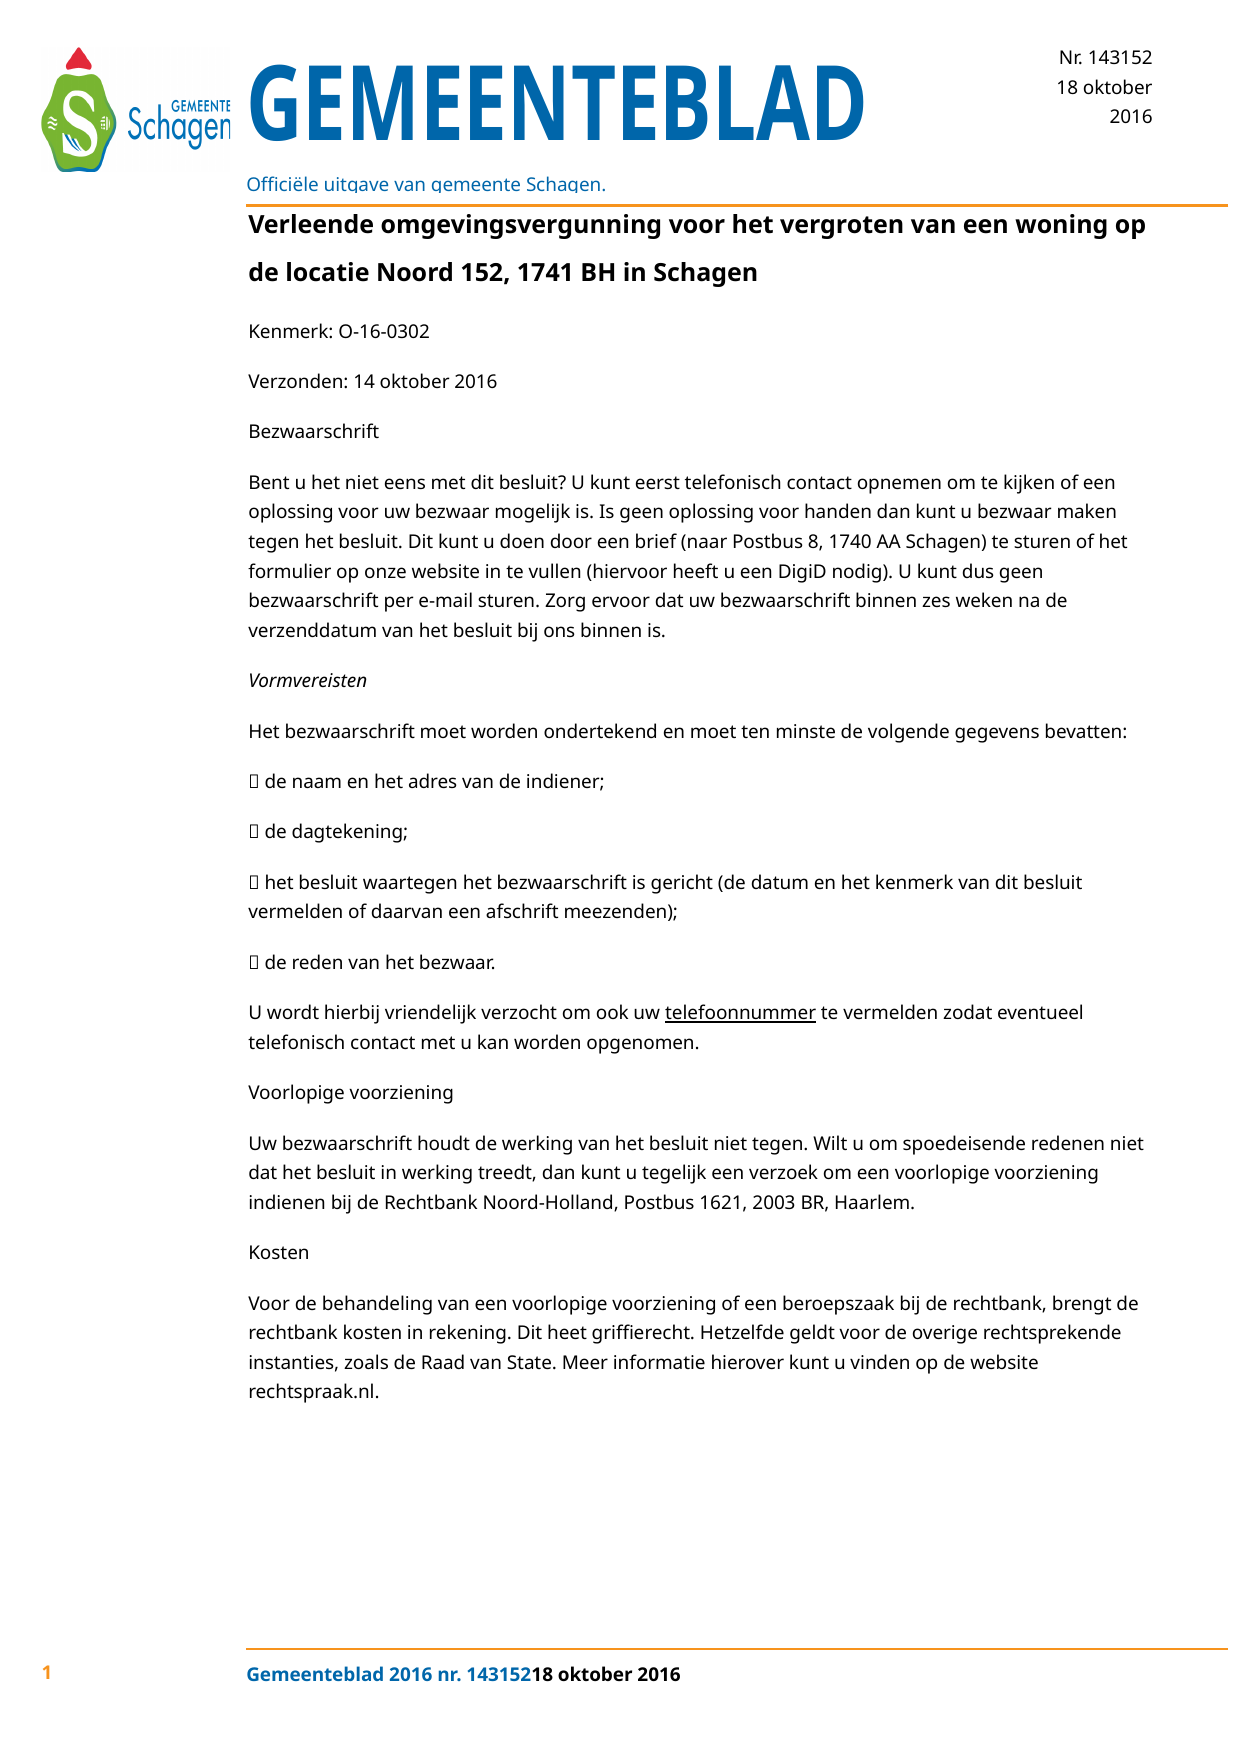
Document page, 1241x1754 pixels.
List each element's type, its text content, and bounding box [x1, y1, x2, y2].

text Kosten [248, 1239, 1152, 1265]
text Bent u het niet eens met dit besluit? U kunt eerst telefonisch contact opnemen om te kijken of een oplossing voor uw bezwaar mogelijk is. Is geen oplossing voor handen dan kunt u bezwaar maken tegen het besluit. Dit kunt u doen door een brief (naar Postbus 8, 1740 AA Schagen) te sturen of het formulier op onze website in te vullen (hiervoor heeft u een DigiD nodig). U kunt dus geen bezwaarschrift per e-mail sturen. Zorg ervoor dat uw bezwaarschrift binnen zes weken na de verzenddatum van het besluit bij ons binnen is. [248, 469, 1152, 643]
text Voor de behandeling van een voorlopige voorziening of een beroepszaak bij de rechtbank, brengt de rechtbank kosten in rekening. Dit heet griffierecht. Hetzelfde geldt voor de overige rechtsprekende instanties, zoals de Raad van State. Meer informatie hierover kunt u vinden op de website rechtspraak.nl. [248, 1290, 1152, 1404]
picture [41, 47, 231, 172]
text  de reden van het bezwaar. [248, 949, 1152, 975]
text Kenmerk: O-16-0302 [248, 318, 1152, 344]
text Verleende omgevingsvergunning voor het vergroten van een woning op de locatie Noord 152, 1741 BH in Schagen [248, 207, 1152, 288]
text Vormvereisten [248, 667, 1152, 693]
text Verzonden: 14 oktober 2016 [248, 368, 1152, 394]
text  de dagtekening; [248, 819, 1152, 844]
text Bezwaarschrift [248, 419, 1152, 444]
text  de naam en het adres van de indiener; [248, 768, 1152, 794]
text  het besluit waartegen het bezwaarschrift is gericht (de datum en het kenmerk van dit besluit vermelden of daarvan een afschrift meezenden); [248, 869, 1152, 924]
text Het bezwaarschrift moet worden ondertekend en moet ten minste de volgende gegevens bevatten: [248, 718, 1152, 744]
text U wordt hierbij vriendelijk verzocht om ook uw telefoonnummer te vermelden zodat eventueel telefonisch contact met u kan worden opgenomen. [248, 999, 1152, 1055]
text Voorlopige voorziening [248, 1079, 1152, 1105]
text Uw bezwaarschrift houdt de werking van het besluit niet tegen. Wilt u om spoedeisende redenen niet dat het besluit in werking treedt, dan kunt u tegelijk een verzoek om een voorlopige voorziening indienen bij de Rechtbank Noord-Holland, Postbus 1621, 2003 BR, Haarlem. [248, 1130, 1152, 1215]
